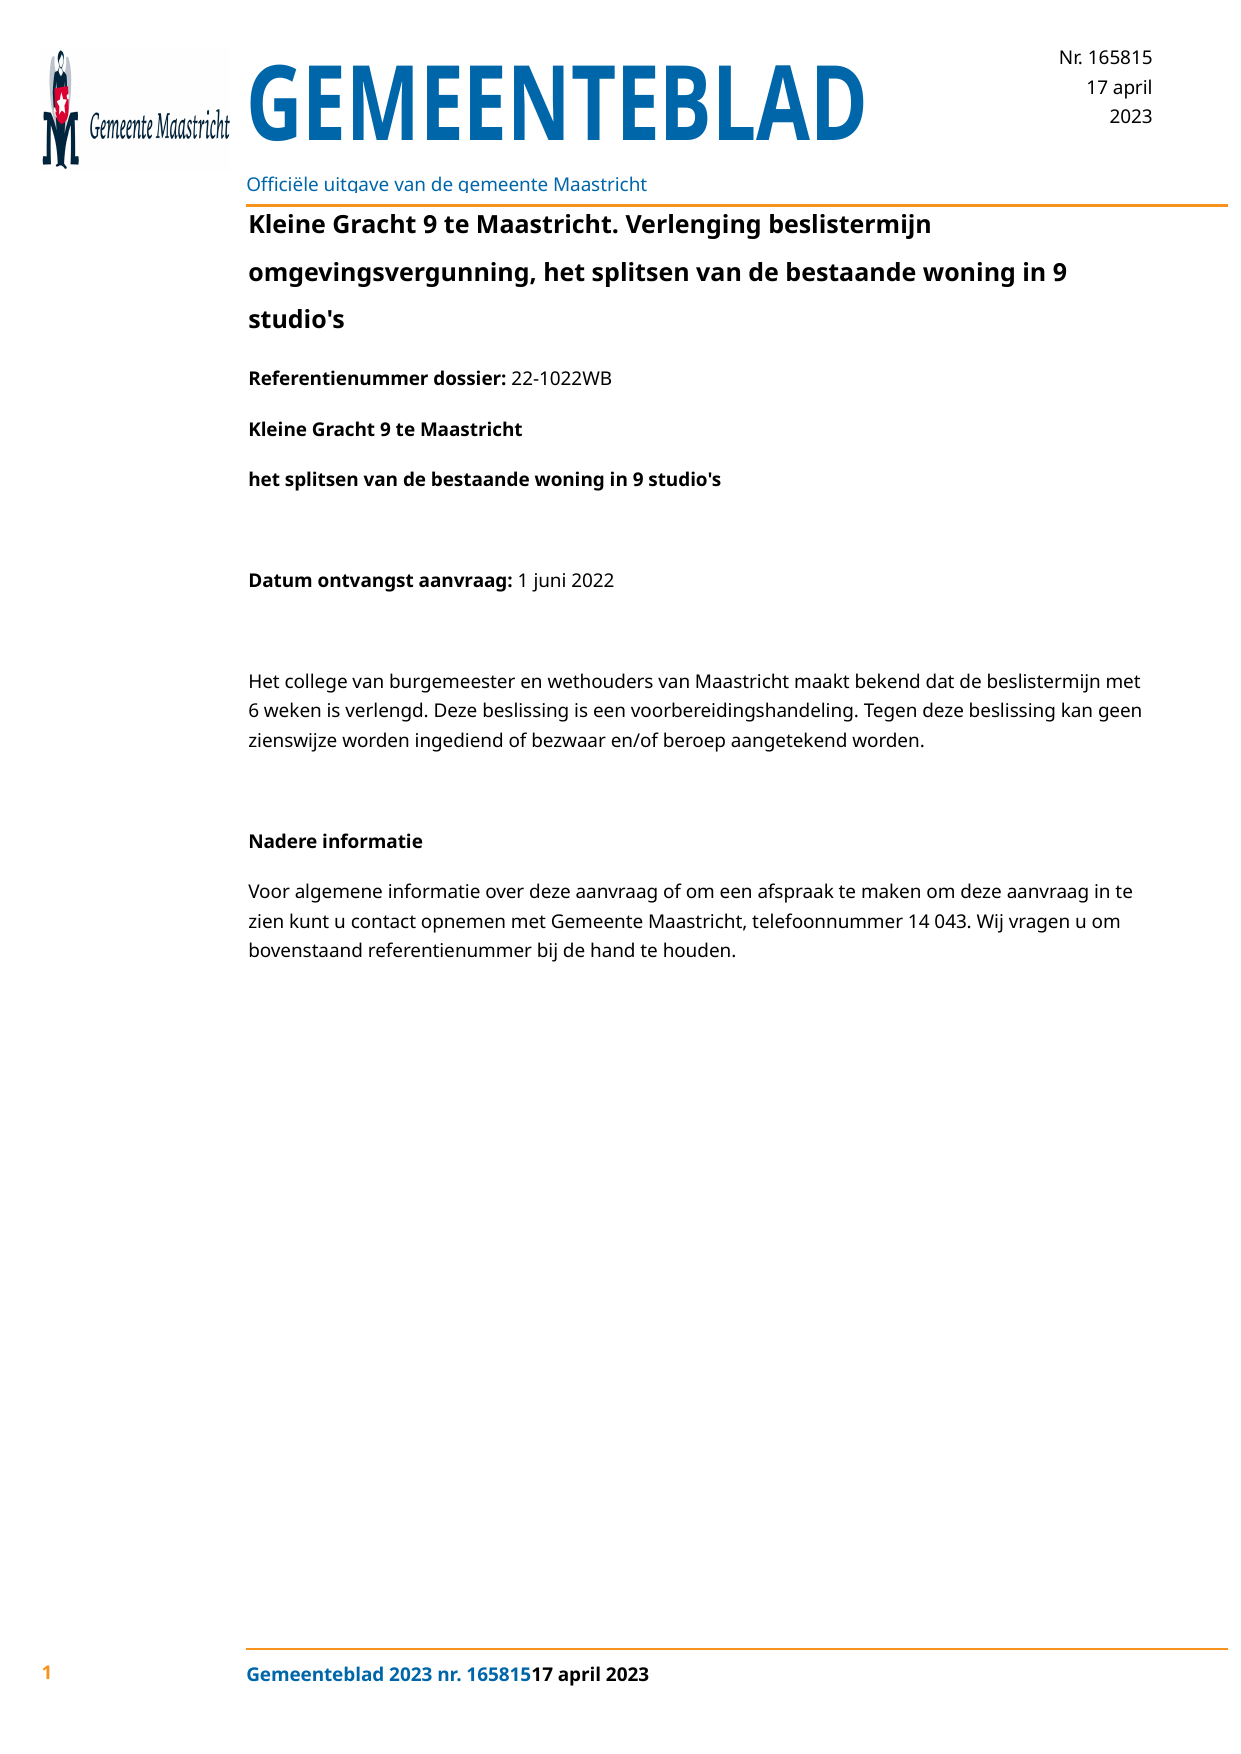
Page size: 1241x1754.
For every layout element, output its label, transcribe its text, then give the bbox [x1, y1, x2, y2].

text het splitsen van de bestaande woning in 9 studio's [248, 466, 1152, 492]
text Voor algemene informatie over deze aanvraag of om een afspraak te maken om deze aanvraag in te zien kunt u contact opnemen met Gemeente Maastricht, telefoonnummer 14 043. Wij vragen u om bovenstaand referentienummer bij de hand te houden. [248, 878, 1152, 963]
text Kleine Gracht 9 te Maastricht [248, 416, 1152, 442]
picture [41, 47, 231, 172]
text Referentienummer dossier: 22-1022WB [248, 366, 1152, 391]
text Datum ontvangst aanvraag: 1 juni 2022 [248, 567, 1152, 593]
text Het college van burgemeester en wethouders van Maastricht maakt bekend dat de beslistermijn met 6 weken is verlengd. Deze beslissing is een voorbereidingshandeling. Tegen deze beslissing kan geen zienswijze worden ingediend of bezwaar en/of beroep aangetekend worden. [248, 668, 1152, 753]
text Nadere informatie [248, 828, 1152, 854]
text Kleine Gracht 9 te Maastricht. Verlenging beslistermijn omgevingsvergunning, het splitsen van de bestaande woning in 9 studio's [248, 207, 1152, 336]
